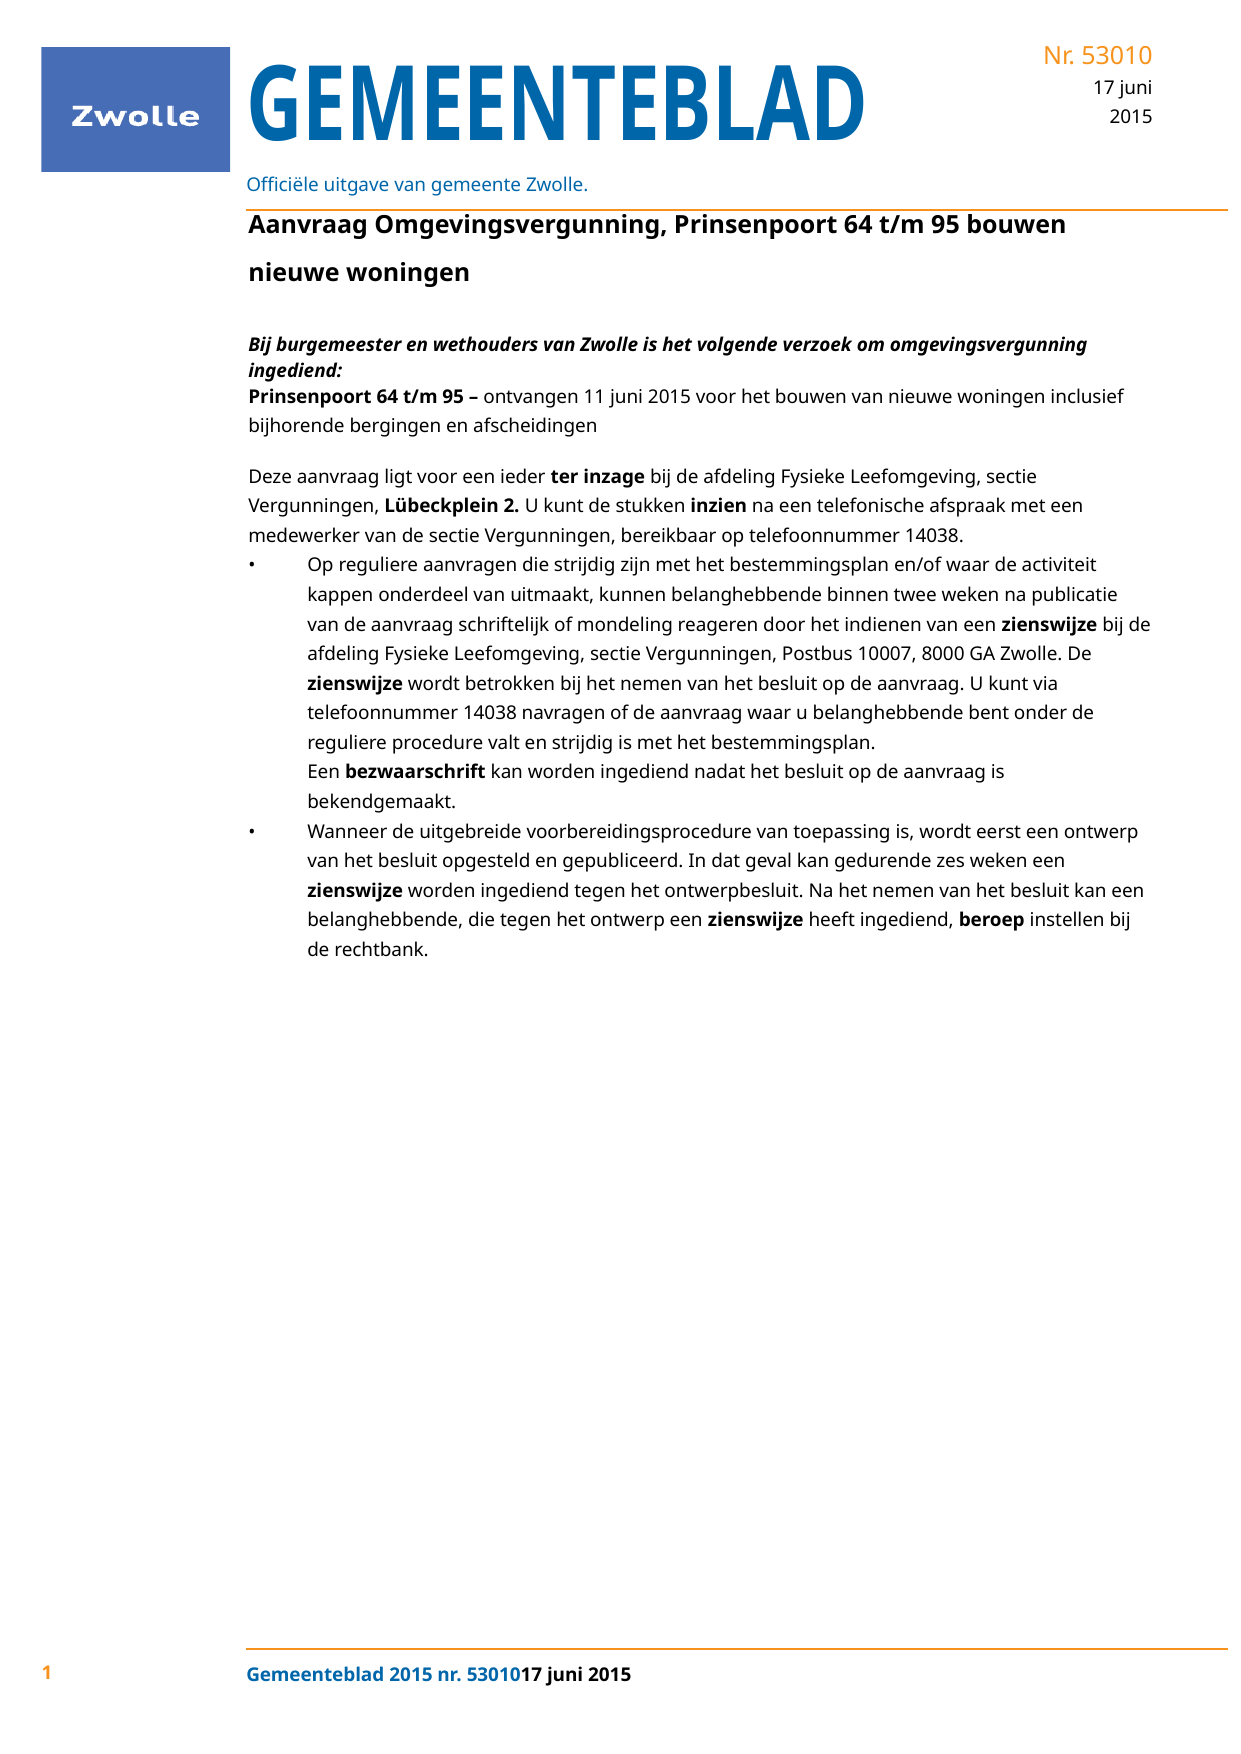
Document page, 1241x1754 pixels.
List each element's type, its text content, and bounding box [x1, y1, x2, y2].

text Aanvraag Omgevingsvergunning, Prinsenpoort 64 t/m 95 bouwen nieuwe woningen [248, 211, 1152, 288]
text Bij burgemeester en wethouders van Zwolle is het volgende verzoek om omgevingsvergunning ingediend: [248, 331, 1152, 383]
text Deze aanvraag ligt voor een ieder ter inzage bij de afdeling Fysieke Leefomgeving, sectie Vergunningen, Lübeckplein 2. U kunt de stukken inzien na een telefonische afspraak met een medewerker van de sectie Vergunningen, bereikbaar op telefoonnummer 14038. [248, 463, 1152, 548]
list Wanneer de uitgebreide voorbereidingsprocedure van toepassing is, wordt eerst een ontwerp van het besluit opgesteld en gepubliceerd. In dat geval kan gedurende zes weken een zienswijze worden ingediend tegen het ontwerpbesluit. Na het nemen van het besluit kan een belanghebbende, die tegen het ontwerp een zienswijze heeft ingediend, beroep instellen bij de rechtbank. [248, 818, 1152, 962]
text Prinsenpoort 64 t/m 95 – ontvangen 11 juni 2015 voor het bouwen van nieuwe woningen inclusief bijhorende bergingen en afscheidingen [248, 383, 1152, 438]
picture [41, 47, 231, 172]
list Een bezwaarschrift kan worden ingediend nadat het besluit op de aanvraag is bekendgemaakt. [248, 759, 1152, 814]
list Op reguliere aanvragen die strijdig zijn met het bestemmingsplan en/of waar de activiteit kappen onderdeel van uitmaakt, kunnen belanghebbende binnen twee weken na publicatie van de aanvraag schriftelijk of mondeling reageren door het indienen van een zienswijze bij de afdeling Fysieke Leefomgeving, sectie Vergunningen, Postbus 10007, 8000 GA Zwolle. De zienswijze wordt betrokken bij het nemen van het besluit op de aanvraag. U kunt via telefoonnummer 14038 navragen of de aanvraag waar u belanghebbende bent onder de reguliere procedure valt en strijdig is met het bestemmingsplan. [248, 552, 1152, 755]
